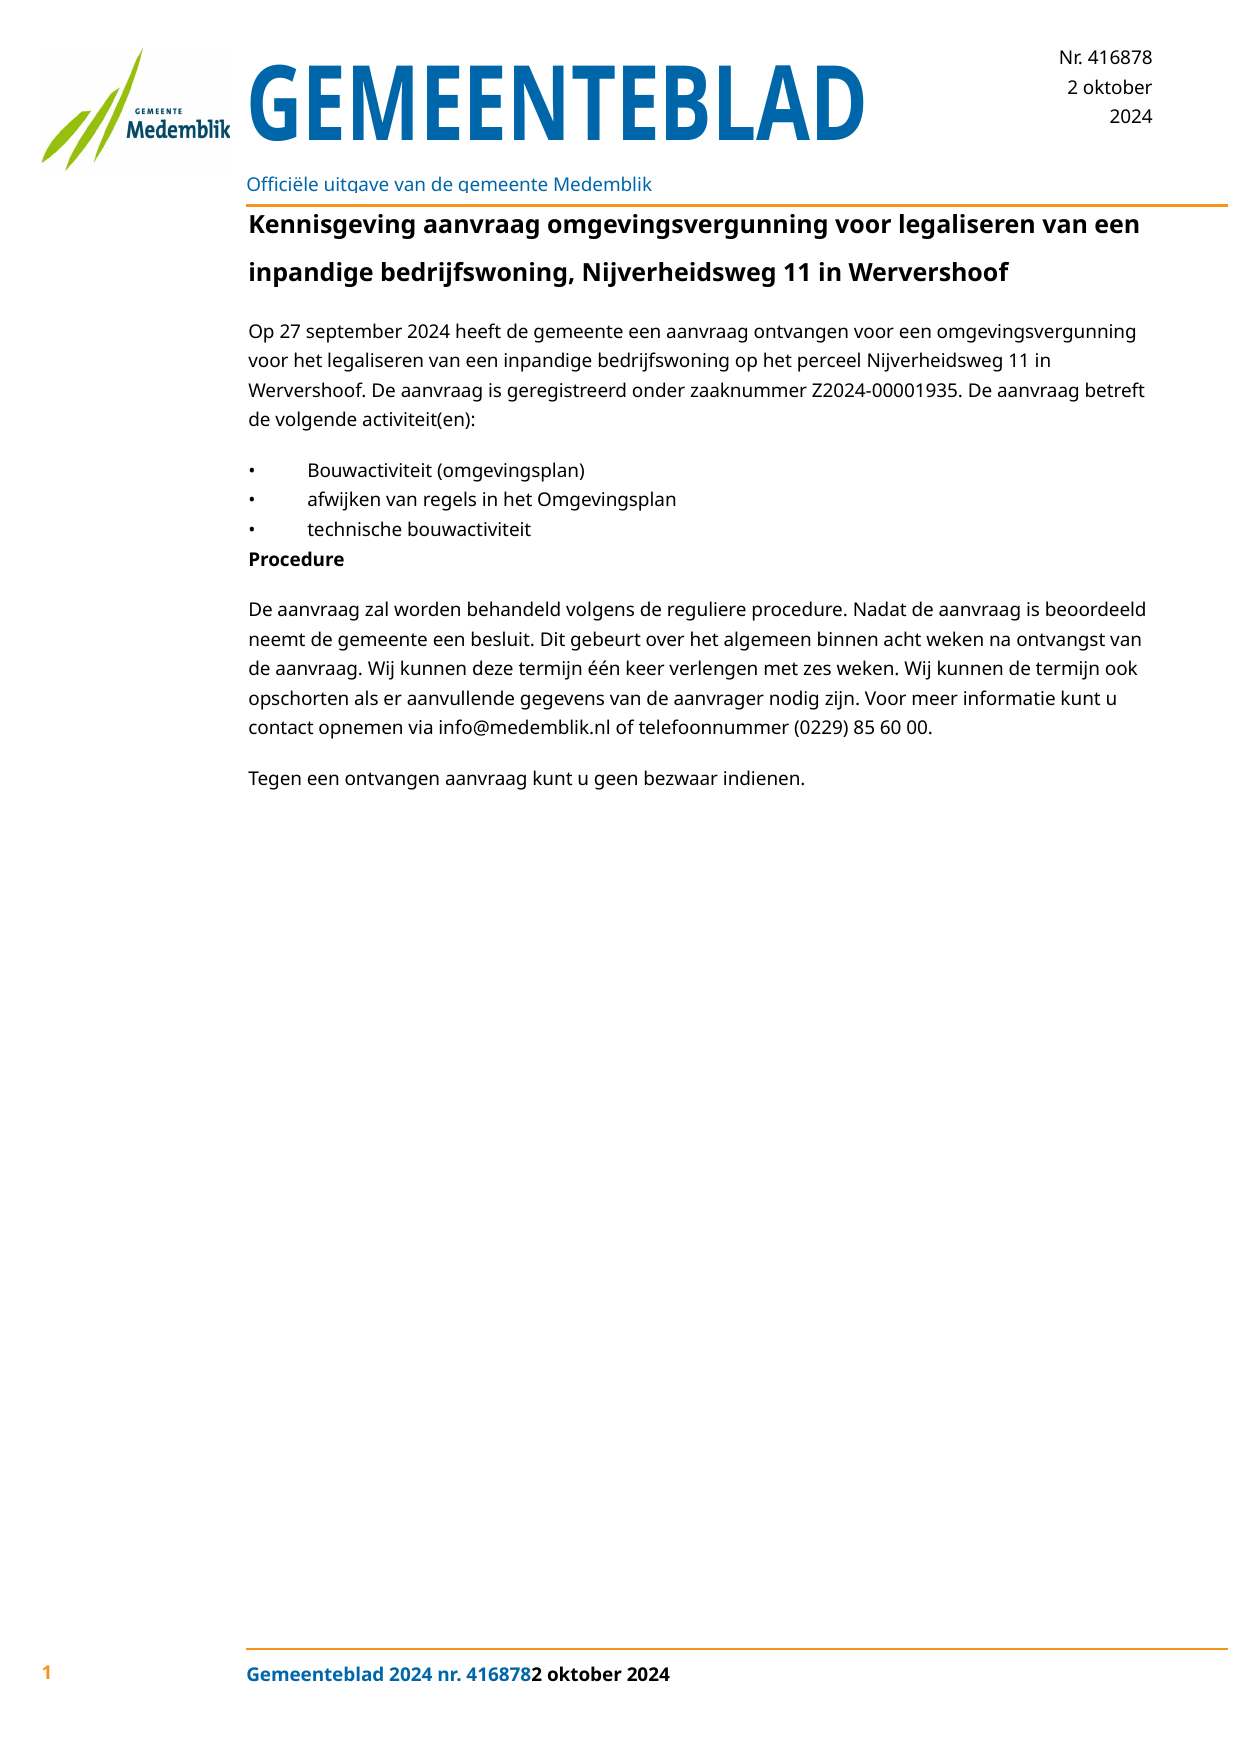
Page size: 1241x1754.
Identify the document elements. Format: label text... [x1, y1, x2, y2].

text Kennisgeving aanvraag omgevingsvergunning voor legaliseren van een inpandige bedrijfswoning, Nijverheidsweg 11 in Wervershoof [248, 207, 1152, 288]
list Bouwactiviteit (omgevingsplan) [248, 457, 1152, 483]
picture [41, 47, 231, 172]
list technische bouwactiviteit [248, 516, 1152, 542]
text Tegen een ontvangen aanvraag kunt u geen bezwaar indienen. [248, 765, 1152, 791]
text De aanvraag zal worden behandeld volgens de reguliere procedure. Nadat de aanvraag is beoordeeld neemt de gemeente een besluit. Dit gebeurt over het algemeen binnen acht weken na ontvangst van de aanvraag. Wij kunnen deze termijn één keer verlengen met zes weken. Wij kunnen de termijn ook opschorten als er aanvullende gegevens van de aanvrager nodig zijn. Voor meer informatie kunt u contact opnemen via info@medemblik.nl of telefoonnummer (0229) 85 60 00. [248, 596, 1152, 740]
text Op 27 september 2024 heeft de gemeente een aanvraag ontvangen voor een omgevingsvergunning voor het legaliseren van een inpandige bedrijfswoning op het perceel Nijverheidsweg 11 in Wervershoof. De aanvraag is geregistreerd onder zaaknummer Z2024-00001935. De aanvraag betreft de volgende activiteit(en): [248, 318, 1152, 432]
text Procedure [248, 546, 1152, 572]
list afwijken van regels in het Omgevingsplan [248, 487, 1152, 512]
